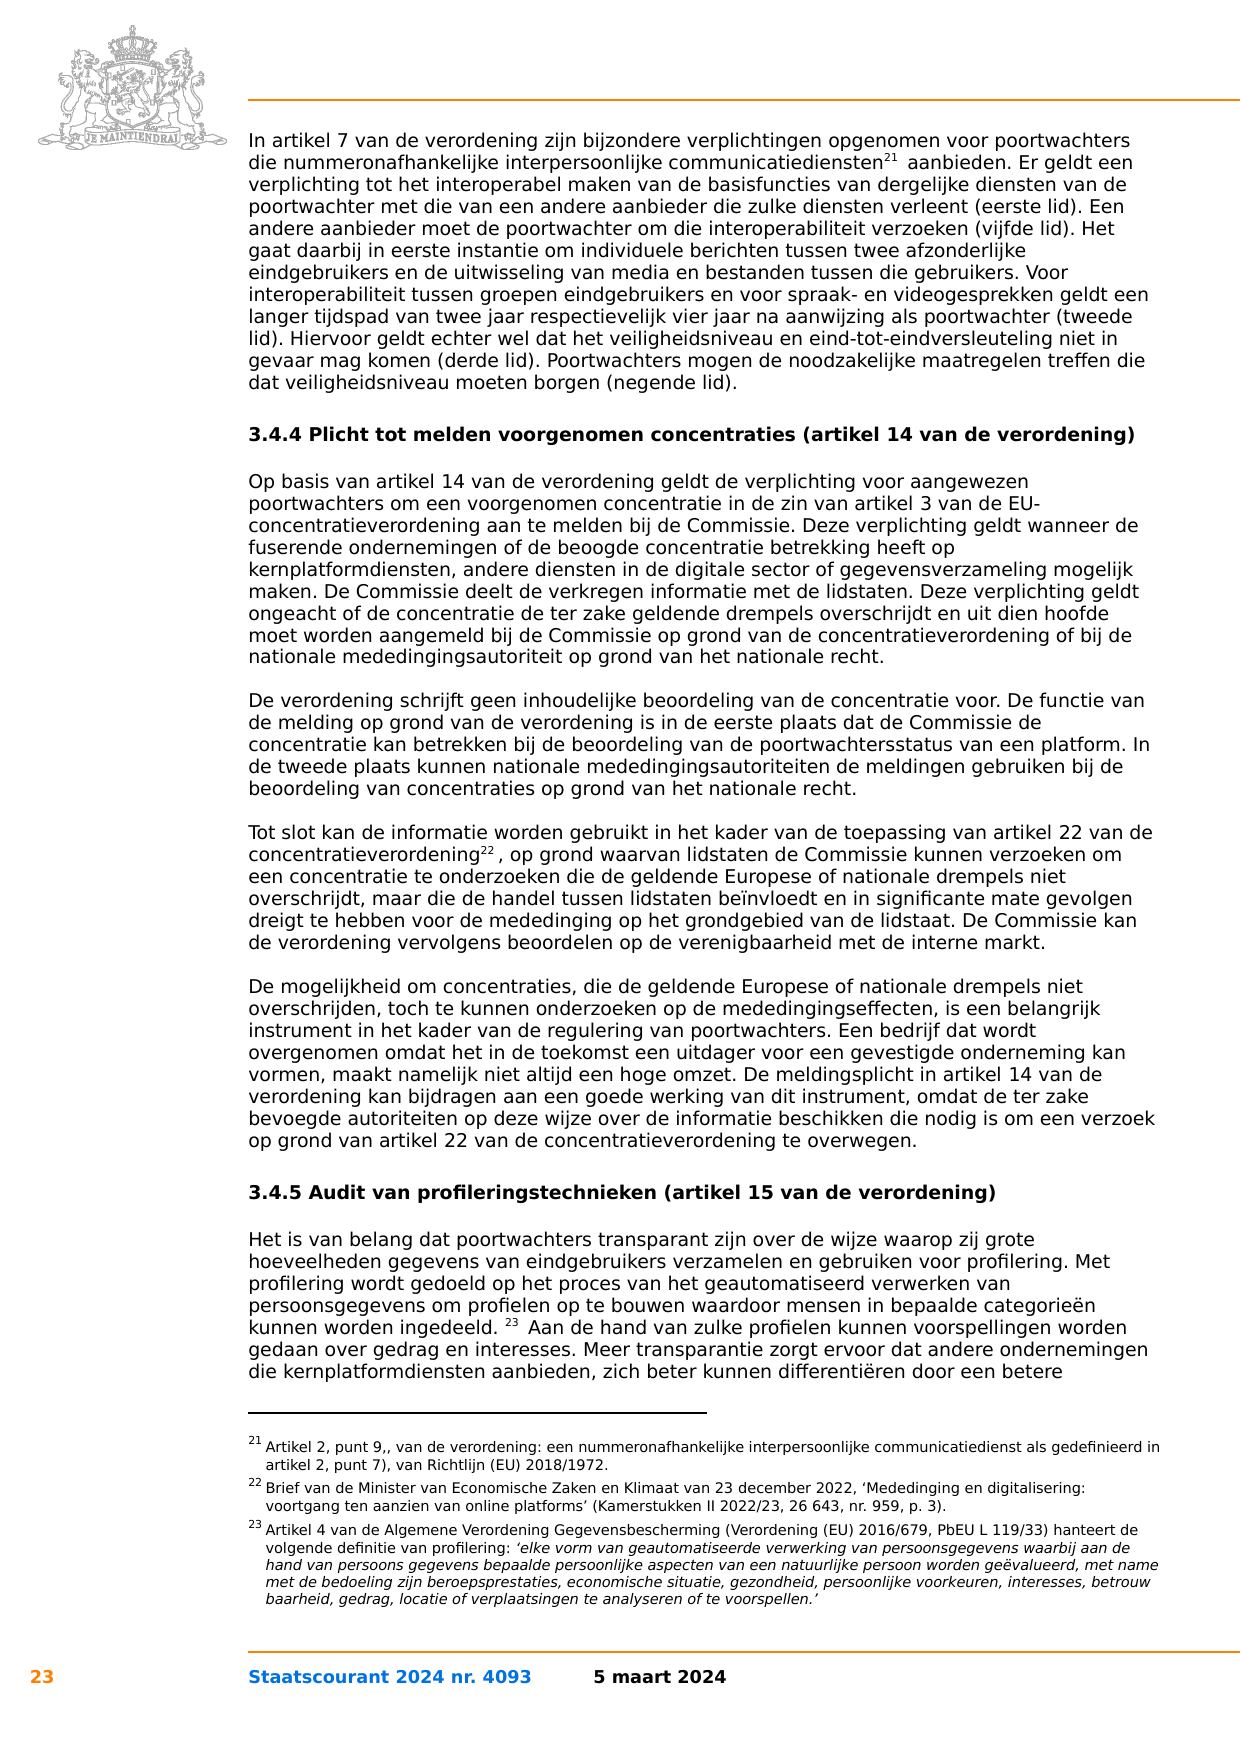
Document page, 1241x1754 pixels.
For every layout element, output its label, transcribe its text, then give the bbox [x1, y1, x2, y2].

text De mogelijkheid om concentraties, die de geldende Europese of nationale drempels niet overschrijden, toch te kunnen onderzoeken op de mededingingseffecten, is een belangrijk instrument in het kader van de regulering van poortwachters. Een bedrijf dat wordt overgenomen omdat het in de toekomst een uitdager voor een gevestigde onderneming kan vormen, maakt namelijk niet altijd een hoge omzet. De meldingsplicht in artikel 14 van de verordening kan bijdragen aan een goede werking van dit instrument, omdat de ter zake bevoegde autoriteiten op deze wijze over de informatie beschikken die nodig is om een verzoek op grond van artikel 22 van de concentratieverordening te overwegen. [248, 976, 1163, 1152]
subtitle 3.4.4 Plicht tot melden voorgenomen concentraties (artikel 14 van de verordening) [248, 424, 1163, 446]
text Het is van belang dat poortwachters transparant zijn over de wijze waarop zij grote hoeveelheden gegevens van eindgebruikers verzamelen en gebruiken voor profilering. Met profilering wordt gedoeld op het proces van het geautomatiseerd verwerken van persoonsgegevens om profielen op te bouwen waardoor mensen in bepaalde categorieën kunnen worden ingedeeld. Aan de hand van zulke profielen kunnen voorspellingen worden gedaan over gedrag en interesses. Meer transparantie zorgt ervoor dat andere ondernemingen die kernplatformdiensten aanbieden, zich beter kunnen differentiëren door een betere [248, 1229, 1163, 1382]
text Artikel 4 van de Algemene Verordening Gegevensbescherming (Verordening (EU) 2016/679, PbEU L 119/33) hanteert de volgende definitie van profilering: ‘elke vorm van geautomatiseerde verwerking van persoonsgegevens waarbij aan de hand van persoons gegevens bepaalde persoonlijke aspecten van een natuurlijke persoon worden geëvalueerd, met name met de bedoeling zijn beroepsprestaties, economische situatie, gezondheid, persoonlijke voorkeuren, interesses, betrouw baarheid, gedrag, locatie of verplaatsingen te analyseren of te voorspellen.’ [248, 1518, 1163, 1608]
text Artikel 2, punt 9,, van de verordening: een nummeronafhankelijke interpersoonlijke communicatiedienst als gedefinieerd in artikel 2, punt 7), van Richtlijn (EU) 2018/1972. [248, 1434, 1163, 1473]
text In artikel 7 van de verordening zijn bijzondere verplichtingen opgenomen voor poortwachters die nummeronafhankelijke interpersoonlijke communicatiediensten aanbieden. Er geldt een verplichting tot het interoperabel maken van de basisfuncties van dergelijke diensten van de poortwachter met die van een andere aanbieder die zulke diensten verleent (eerste lid). Een andere aanbieder moet de poortwachter om die interoperabiliteit verzoeken (vijfde lid). Het gaat daarbij in eerste instantie om individuele berichten tussen twee afzonderlijke eindgebruikers en de uitwisseling van media en bestanden tussen die gebruikers. Voor interoperabiliteit tussen groepen eindgebruikers en voor spraak- en videogesprekken geldt een langer tijdspad van twee jaar respectievelijk vier jaar na aanwijzing als poortwachter (tweede lid). Hiervoor geldt echter wel dat het veiligheidsniveau en eind-tot-eindversleuteling niet in gevaar mag komen (derde lid). Poortwachters mogen de noodzakelijke maatregelen treffen die dat veiligheidsniveau moeten borgen (negende lid). [248, 130, 1163, 394]
picture [38, 25, 227, 150]
text De verordening schrijft geen inhoudelijke beoordeling van de concentratie voor. De functie van de melding op grond van de verordening is in de eerste plaats dat de Commissie de concentratie kan betrekken bij de beoordeling van de poortwachtersstatus van een platform. In de tweede plaats kunnen nationale mededingingsautoriteiten de meldingen gebruiken bij de beoordeling van concentraties op grond van het nationale recht. [248, 690, 1163, 800]
subtitle 3.4.5 Audit van profileringstechnieken (artikel 15 van de verordening) [248, 1182, 1163, 1204]
text Op basis van artikel 14 van de verordening geldt de verplichting voor aangewezen poortwachters om een voorgenomen concentratie in de zin van artikel 3 van de EU-concentratieverordening aan te melden bij de Commissie. Deze verplichting geldt wanneer de fuserende ondernemingen of de beoogde concentratie betrekking heeft op kernplatformdiensten, andere diensten in de digitale sector of gegevensverzameling mogelijk maken. De Commissie deelt de verkregen informatie met de lidstaten. Deze verplichting geldt ongeacht of de concentratie de ter zake geldende drempels overschrijdt en uit dien hoofde moet worden aangemeld bij de Commissie op grond van de concentratieverordening of bij de nationale mededingingsautoriteit op grond van het nationale recht. [248, 471, 1163, 668]
text Tot slot kan de informatie worden gebruikt in het kader van de toepassing van artikel 22 van de concentratieverordening, op grond waarvan lidstaten de Commissie kunnen verzoeken om een concentratie te onderzoeken die de geldende Europese of nationale drempels niet overschrijdt, maar die de handel tussen lidstaten beïnvloedt en in significante mate gevolgen dreigt te hebben voor de mededinging op het grondgebied van de lidstaat. De Commissie kan de verordening vervolgens beoordelen op de verenigbaarheid met de interne markt. [248, 822, 1163, 954]
text Brief van de Minister van Economische Zaken en Klimaat van 23 december 2022, ‘Mededinging en digitalisering: voortgang ten aanzien van online platforms’ (Kamerstukken II 2022/23, 26 643, nr. 959, p. 3). [248, 1476, 1163, 1515]
